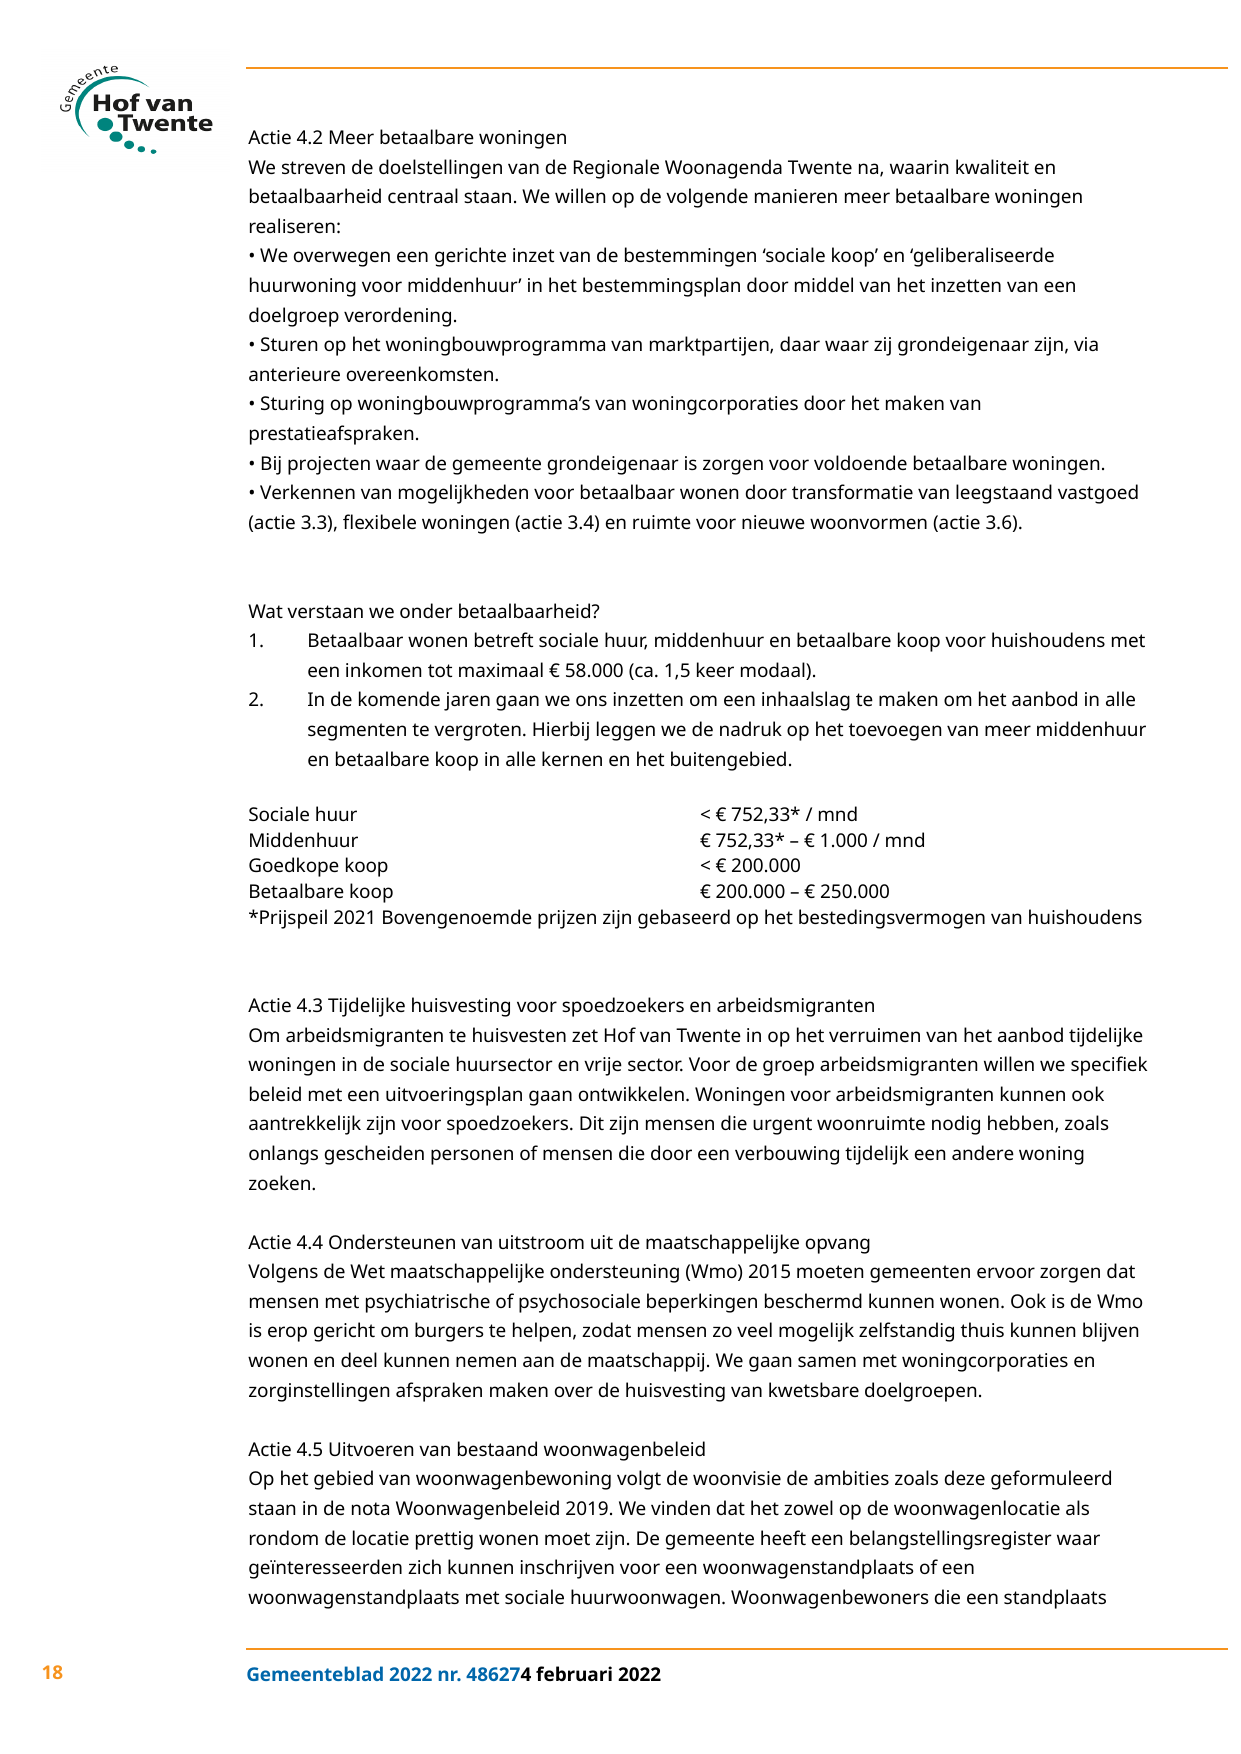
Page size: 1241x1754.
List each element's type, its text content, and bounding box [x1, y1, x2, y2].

text Actie 4.2 Meer betaalbare woningen [248, 124, 1152, 150]
table_cell € 200.000 – € 250.000 [700, 878, 1152, 904]
table_cell < € 200.000 [700, 853, 1152, 878]
text Actie 4.4 Ondersteunen van uitstroom uit de maatschappelijke opvang [248, 1229, 1152, 1255]
text • Verkennen van mogelijkheden voor betaalbaar wonen door transformatie van leegstaand vastgoed (actie 3.3), flexibele woningen (actie 3.4) en ruimte voor nieuwe woonvormen (actie 3.6). [248, 479, 1152, 535]
table_cell Betaalbare koop [248, 878, 700, 904]
table_cell Goedkope koop [248, 853, 700, 878]
table_header *Prijspeil 2021 Bovengenoemde prijzen zijn gebaseerd op het bestedingsvermogen van huishoudens [248, 904, 1152, 930]
text Op het gebied van woonwagenbewoning volgt de woonvisie de ambities zoals deze geformuleerd staan in de nota Woonwagenbeleid 2019. We vinden dat het zowel op de woonwagenlocatie als rondom de locatie prettig wonen moet zijn. De gemeente heeft een belangstellingsregister waar geïnteresseerden zich kunnen inschrijven voor een woonwagenstandplaats of een woonwagenstandplaats met sociale huurwoonwagen. Woonwagenbewoners die een standplaats [248, 1466, 1152, 1610]
table_header Wat verstaan we onder betaalbaarheid? Betaalbaar wonen betreft sociale huur, middenhuur en betaalbare koop voor huishoudens met een inkomen tot maximaal € 58.000 (ca. 1,5 keer modaal). In de komende jaren gaan we ons inzetten om een inhaalslag te maken om het aanbod in alle segmenten te vergroten. Hierbij leggen we de nadruk op het toevoegen van meer middenhuur en betaalbare koop in alle kernen en het buitengebied. [248, 598, 1152, 801]
text • Sturen op het woningbouwprogramma van marktpartijen, daar waar zij grondeigenaar zijn, via anterieure overeenkomsten. [248, 331, 1152, 387]
text Volgens de Wet maatschappelijke ondersteuning (Wmo) 2015 moeten gemeenten ervoor zorgen dat mensen met psychiatrische of psychosociale beperkingen beschermd kunnen wonen. Ook is de Wmo is erop gericht om burgers te helpen, zodat mensen zo veel mogelijk zelfstandig thuis kunnen blijven wonen en deel kunnen nemen aan de maatschappij. We gaan samen met woningcorporaties en zorginstellingen afspraken maken over de huisvesting van kwetsbare doelgroepen. [248, 1258, 1152, 1403]
table_header < € 752,33* / mnd [700, 801, 1152, 827]
text • We overwegen een gerichte inzet van de bestemmingen ‘sociale koop’ en ‘geliberaliseerde huurwoning voor middenhuur’ in het bestemmingsplan door middel van het inzetten van een doelgroep verordening. [248, 243, 1152, 328]
text • Sturing op woningbouwprogramma’s van woningcorporaties door het maken van prestatieafspraken. [248, 391, 1152, 446]
text Actie 4.5 Uitvoeren van bestaand woonwagenbeleid [248, 1436, 1152, 1462]
text • Bij projecten waar de gemeente grondeigenaar is zorgen voor voldoende betaalbare woningen. [248, 450, 1152, 476]
text Om arbeidsmigranten te huisvesten zet Hof van Twente in op het verruimen van het aanbod tijdelijke woningen in de sociale huursector en vrije sector. Voor de groep arbeidsmigranten willen we specifiek beleid met een uitvoeringsplan gaan ontwikkelen. Woningen voor arbeidsmigranten kunnen ook aantrekkelijk zijn voor spoedzoekers. Dit zijn mensen die urgent woonruimte nodig hebben, zoals onlangs gescheiden personen of mensen die door een verbouwing tijdelijk een andere woning zoeken. [248, 1022, 1152, 1196]
table_header Sociale huur [248, 801, 700, 827]
table_cell Middenhuur [248, 827, 700, 853]
text We streven de doelstellingen van de Regionale Woonagenda Twente na, waarin kwaliteit en betaalbaarheid centraal staan. We willen op de volgende manieren meer betaalbare woningen realiseren: [248, 154, 1152, 239]
picture [41, 47, 231, 172]
text Actie 4.3 Tijdelijke huisvesting voor spoedzoekers en arbeidsmigranten [248, 992, 1152, 1018]
table_cell € 752,33* – € 1.000 / mnd [700, 827, 1152, 853]
